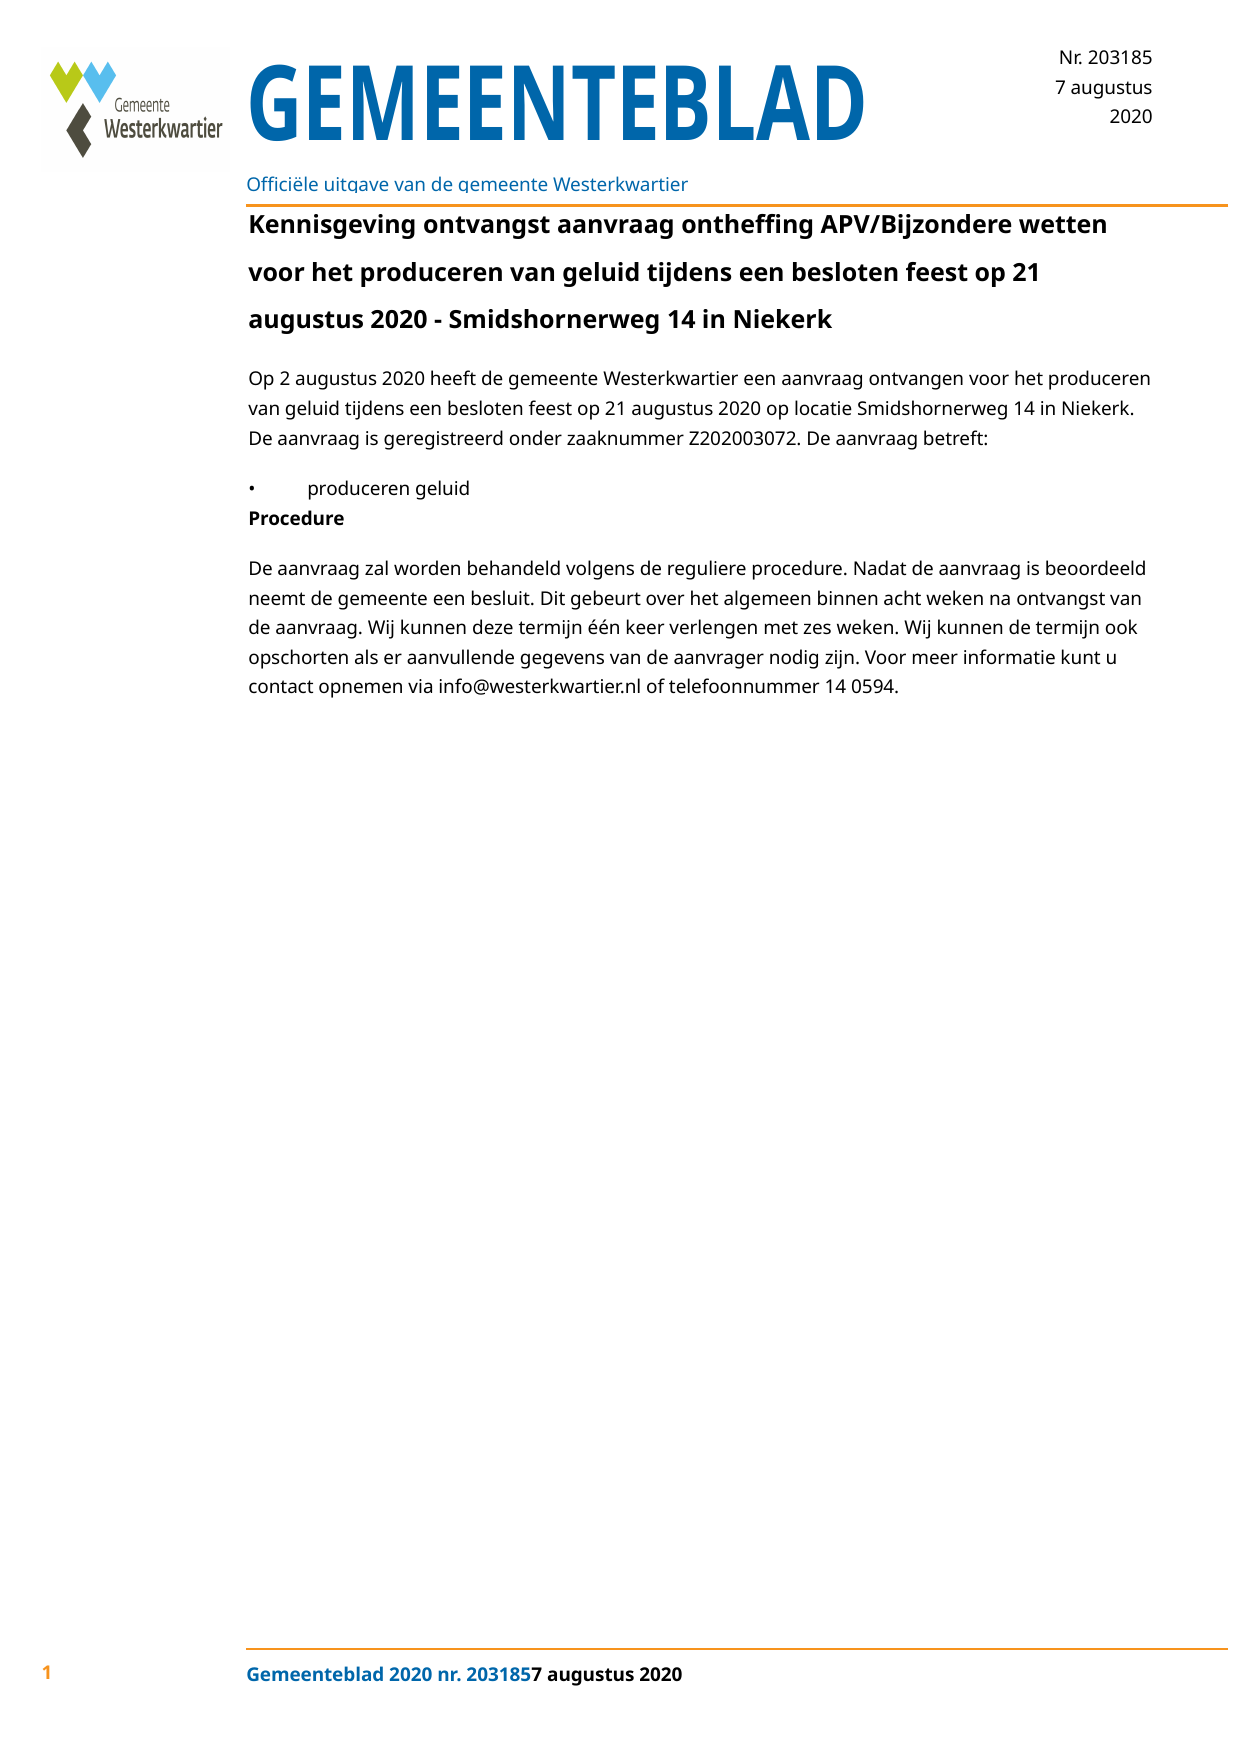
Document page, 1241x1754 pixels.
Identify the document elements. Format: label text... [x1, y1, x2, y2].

list produceren geluid [248, 475, 1152, 501]
text Op 2 augustus 2020 heeft de gemeente Westerkwartier een aanvraag ontvangen voor het produceren van geluid tijdens een besloten feest op 21 augustus 2020 op locatie Smidshornerweg 14 in Niekerk. De aanvraag is geregistreerd onder zaaknummer Z202003072. De aanvraag betreft: [248, 366, 1152, 450]
picture [41, 47, 231, 172]
text Kennisgeving ontvangst aanvraag ontheffing APV/Bijzondere wetten voor het produceren van geluid tijdens een besloten feest op 21 augustus 2020 - Smidshornerweg 14 in Niekerk [248, 207, 1152, 336]
text De aanvraag zal worden behandeld volgens de reguliere procedure. Nadat de aanvraag is beoordeeld neemt de gemeente een besluit. Dit gebeurt over het algemeen binnen acht weken na ontvangst van de aanvraag. Wij kunnen deze termijn één keer verlengen met zes weken. Wij kunnen de termijn ook opschorten als er aanvullende gegevens van de aanvrager nodig zijn. Voor meer informatie kunt u contact opnemen via info@westerkwartier.nl of telefoonnummer 14 0594. [248, 555, 1152, 699]
text Procedure [248, 505, 1152, 530]
